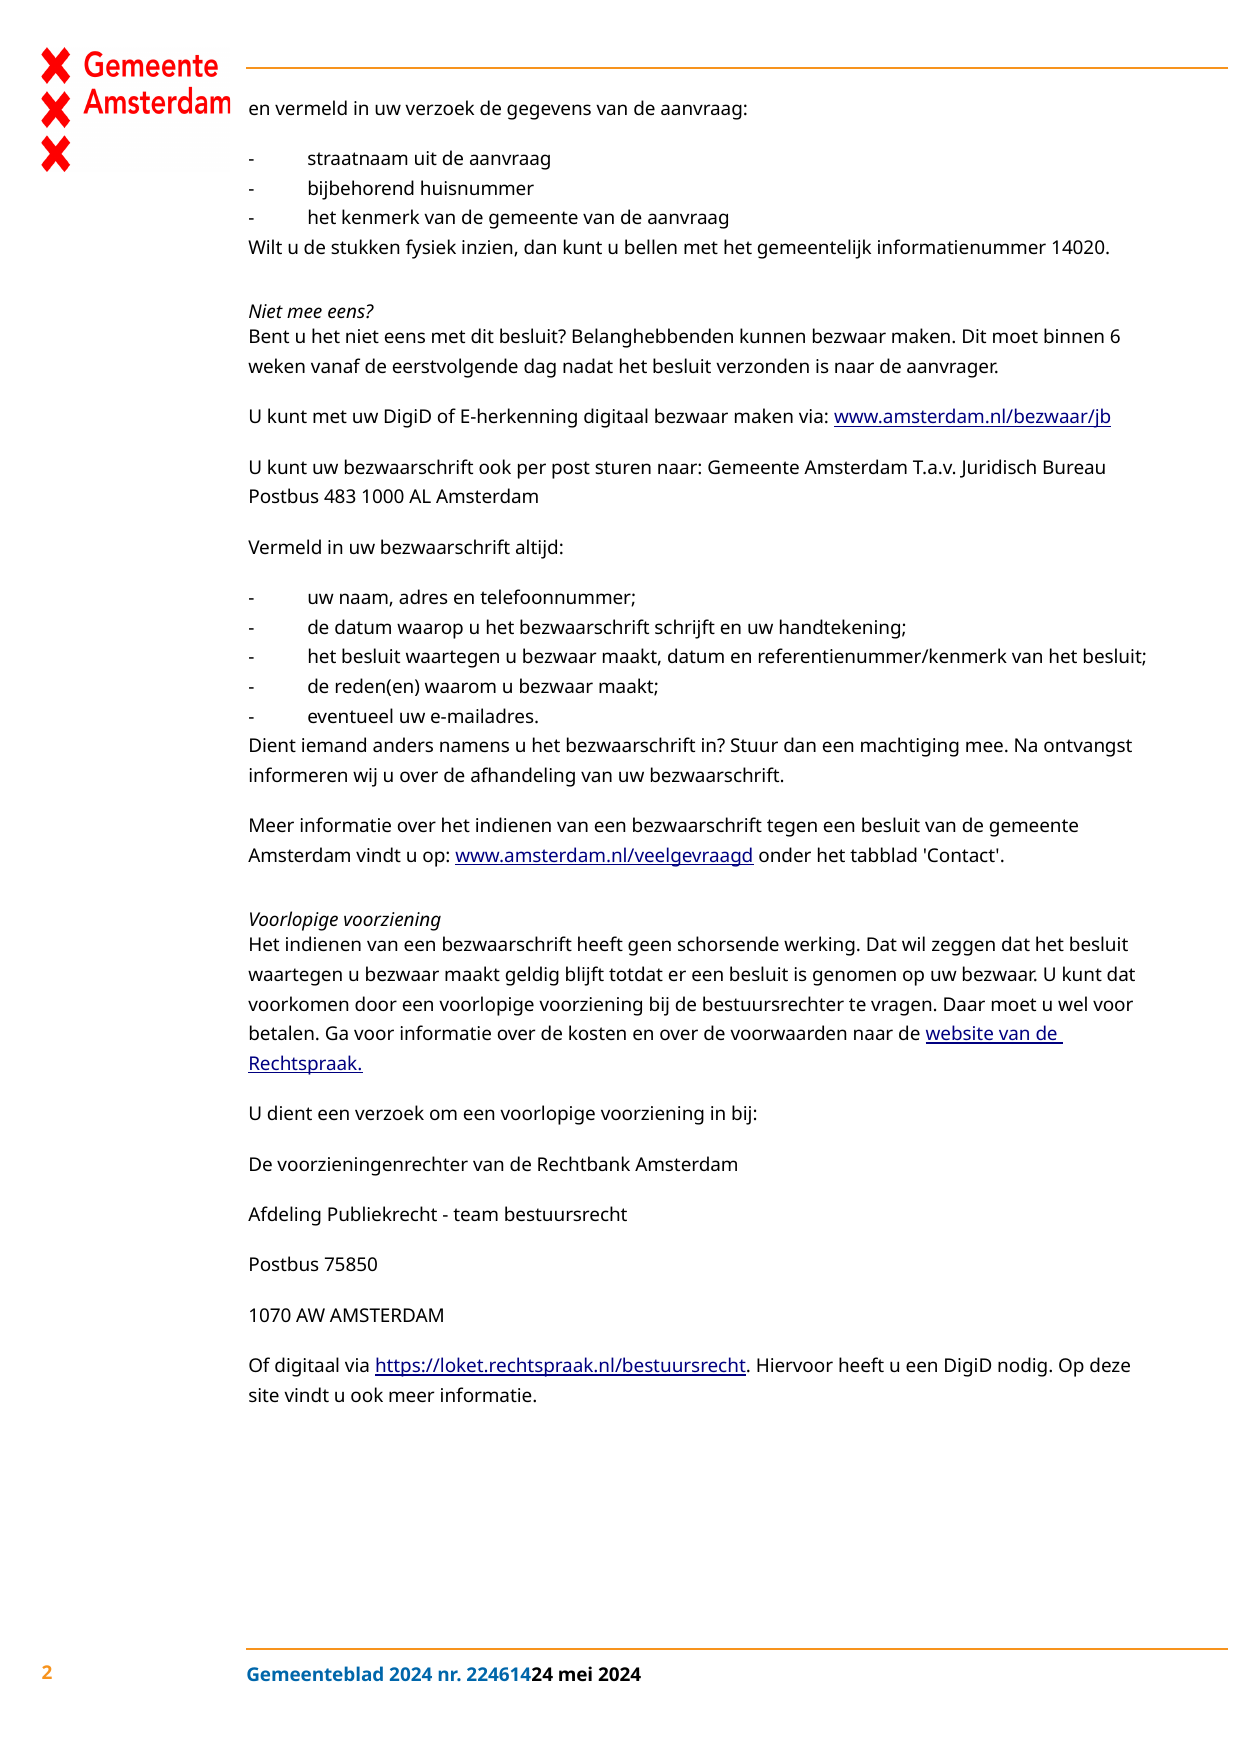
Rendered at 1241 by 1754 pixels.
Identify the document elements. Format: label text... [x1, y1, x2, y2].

list eventueel uw e-mailadres. [248, 703, 1152, 728]
text De voorzieningenrechter van de Rechtbank Amsterdam [248, 1151, 1152, 1177]
text Vermeld in uw bezwaarschrift altijd: [248, 534, 1152, 560]
text Voorlopige voorziening [248, 906, 1152, 932]
text U kunt met uw DigiD of E-herkenning digitaal bezwaar maken via: www.amsterdam.nl/bezwaar/jb [248, 404, 1152, 429]
text 1070 AW AMSTERDAM [248, 1302, 1152, 1328]
text Wilt u de stukken fysiek inzien, dan kunt u bellen met het gemeentelijk informatienummer 14020. [248, 234, 1152, 260]
text Afdeling Publiekrecht - team bestuursrecht [248, 1201, 1152, 1227]
list het kenmerk van de gemeente van de aanvraag [248, 204, 1152, 230]
list de reden(en) waarom u bezwaar maakt; [248, 673, 1152, 699]
text Het indienen van een bezwaarschrift heeft geen schorsende werking. Dat wil zeggen dat het besluit waartegen u bezwaar maakt geldig blijft totdat er een besluit is genomen op uw bezwaar. U kunt dat voorkomen door een voorlopige voorziening bij de bestuursrechter te vragen. Daar moet u wel voor betalen. Ga voor informatie over de kosten en over de voorwaarden naar de website van de Rechtspraak. [248, 932, 1152, 1076]
picture [41, 47, 231, 172]
text U dient een verzoek om een voorlopige voorziening in bij: [248, 1100, 1152, 1126]
text U kunt uw bezwaarschrift ook per post sturen naar: Gemeente Amsterdam T.a.v. Juridisch Bureau Postbus 483 1000 AL Amsterdam [248, 454, 1152, 509]
text Meer informatie over het indienen van een bezwaarschrift tegen een besluit van de gemeente Amsterdam vindt u op: www.amsterdam.nl/veelgevraagd onder het tabblad 'Contact'. [248, 812, 1152, 868]
text Bent u het niet eens met dit besluit? Belanghebbenden kunnen bezwaar maken. Dit moet binnen 6 weken vanaf de eerstvolgende dag nadat het besluit verzonden is naar de aanvrager. [248, 324, 1152, 379]
list bijbehorend huisnummer [248, 175, 1152, 201]
text Postbus 75850 [248, 1252, 1152, 1277]
text Niet mee eens? [248, 298, 1152, 324]
list uw naam, adres en telefoonnummer; [248, 584, 1152, 610]
text en vermeld in uw verzoek de gegevens van de aanvraag: [248, 95, 1152, 121]
list straatnaam uit de aanvraag [248, 145, 1152, 171]
text Of digitaal via https://loket.rechtspraak.nl/bestuursrecht. Hiervoor heeft u een DigiD nodig. Op deze site vindt u ook meer informatie. [248, 1352, 1152, 1408]
list de datum waarop u het bezwaarschrift schrijft en uw handtekening; [248, 614, 1152, 640]
list het besluit waartegen u bezwaar maakt, datum en referentienummer/kenmerk van het besluit; [248, 644, 1152, 669]
text Dient iemand anders namens u het bezwaarschrift in? Stuur dan een machtiging mee. Na ontvangst informeren wij u over de afhandeling van uw bezwaarschrift. [248, 732, 1152, 788]
